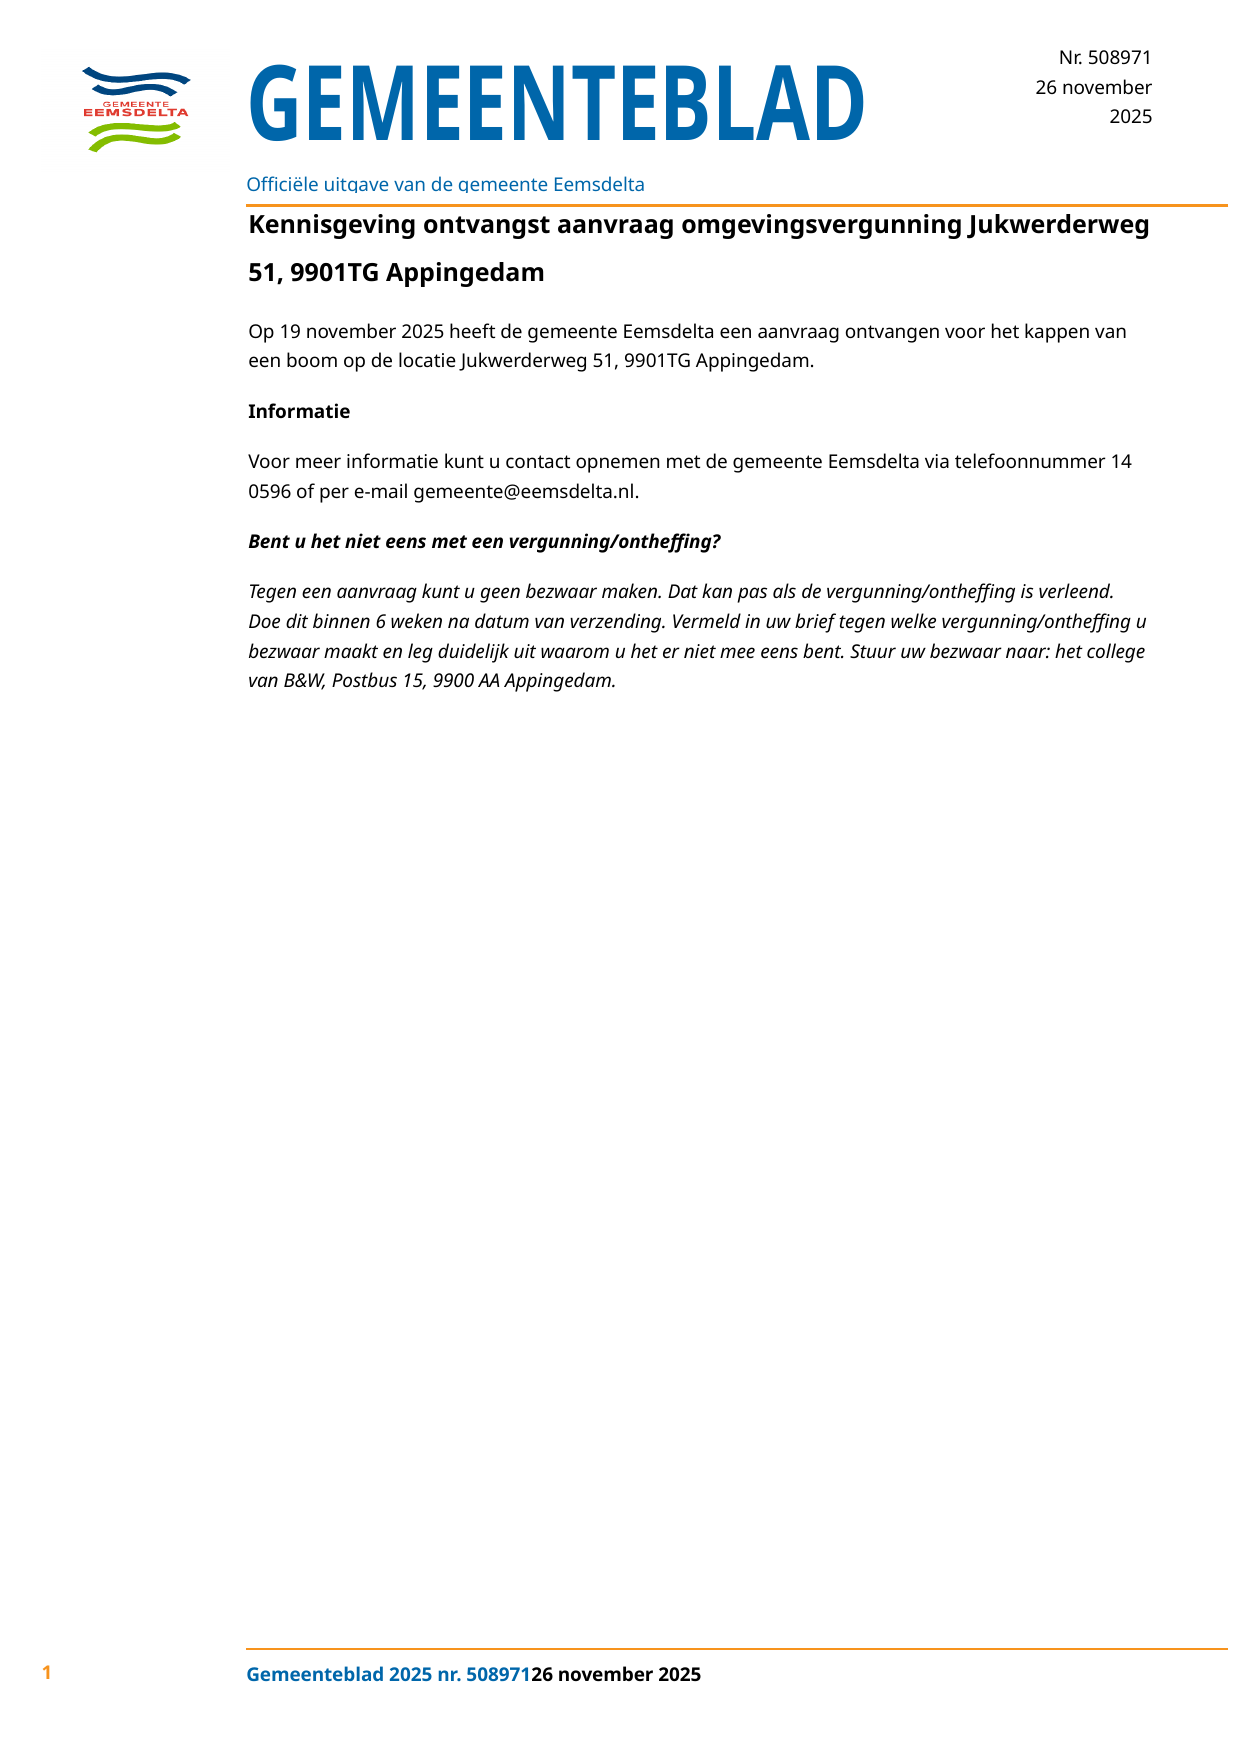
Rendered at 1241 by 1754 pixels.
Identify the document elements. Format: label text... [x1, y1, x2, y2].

text Op 19 november 2025 heeft de gemeente Eemsdelta een aanvraag ontvangen voor het kappen van een boom op de locatie Jukwerderweg 51, 9901TG Appingedam. [248, 318, 1152, 373]
text Bent u het niet eens met een vergunning/ontheffing? [248, 528, 1152, 554]
text Kennisgeving ontvangst aanvraag omgevingsvergunning Jukwerderweg 51, 9901TG Appingedam [248, 207, 1152, 288]
text Voor meer informatie kunt u contact opnemen met de gemeente Eemsdelta via telefoonnummer 14 0596 of per e-mail gemeente@eemsdelta.nl. [248, 448, 1152, 504]
text Informatie [248, 398, 1152, 424]
text Tegen een aanvraag kunt u geen bezwaar maken. Dat kan pas als de vergunning/ontheffing is verleend. Doe dit binnen 6 weken na datum van verzending. Vermeld in uw brief tegen welke vergunning/ontheffing u bezwaar maakt en leg duidelijk uit waarom u het er niet mee eens bent. Stuur uw bezwaar naar: het college van B&W, Postbus 15, 9900 AA Appingedam. [248, 579, 1152, 693]
picture [41, 47, 231, 172]
